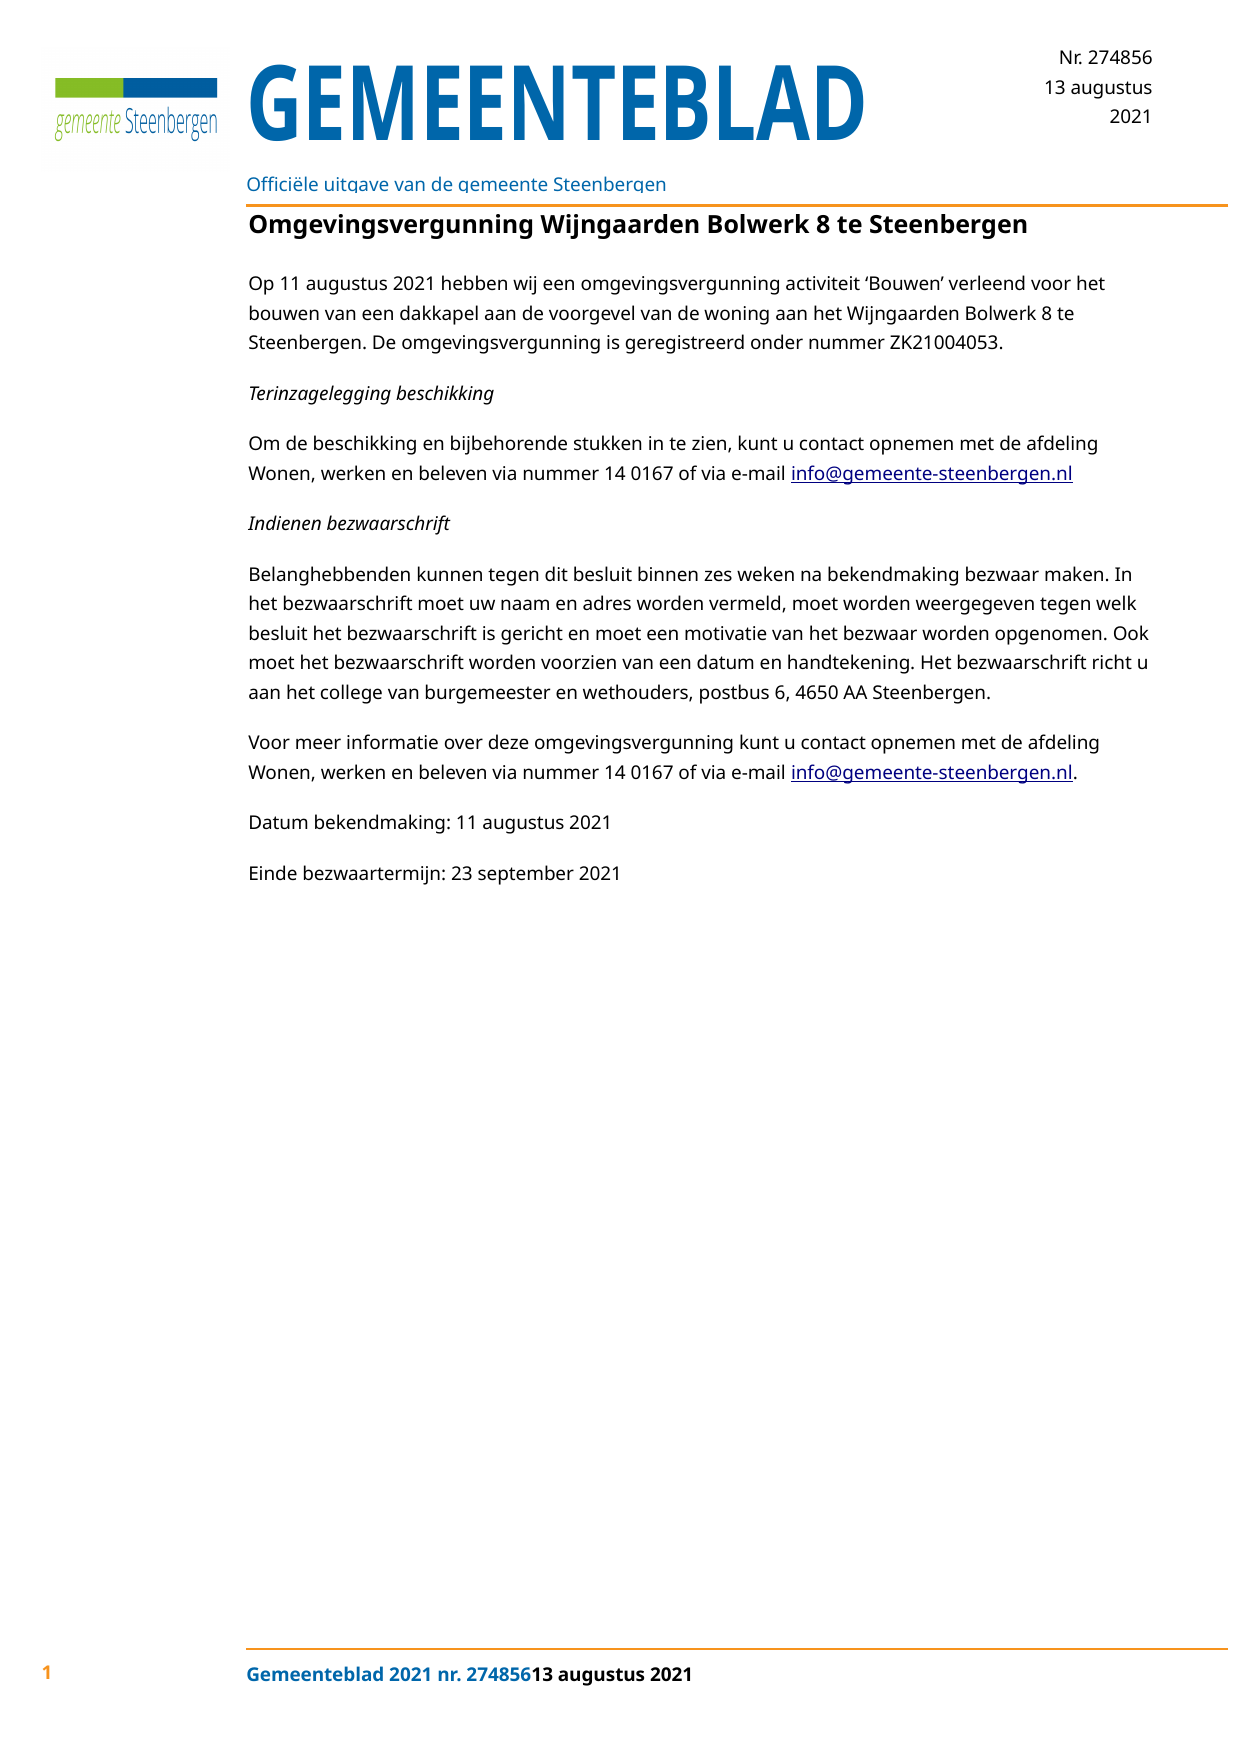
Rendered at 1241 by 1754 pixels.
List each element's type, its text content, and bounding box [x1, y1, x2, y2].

text Terinzagelegging beschikking [248, 380, 1152, 406]
text Omgevingsvergunning Wijngaarden Bolwerk 8 te Steenbergen [248, 207, 1152, 241]
text Om de beschikking en bijbehorende stukken in te zien, kunt u contact opnemen met de afdeling Wonen, werken en beleven via nummer 14 0167 of via e-mail info@gemeente-steenbergen.nl [248, 430, 1152, 486]
text Voor meer informatie over deze omgevingsvergunning kunt u contact opnemen met de afdeling Wonen, werken en beleven via nummer 14 0167 of via e-mail info@gemeente-steenbergen.nl. [248, 729, 1152, 785]
text Einde bezwaartermijn: 23 september 2021 [248, 860, 1152, 886]
text Indienen bezwaarschrift [248, 510, 1152, 536]
text Datum bekendmaking: 11 augustus 2021 [248, 809, 1152, 835]
text Op 11 augustus 2021 hebben wij een omgevingsvergunning activiteit ‘Bouwen’ verleend voor het bouwen van een dakkapel aan de voorgevel van de woning aan het Wijngaarden Bolwerk 8 te Steenbergen. De omgevingsvergunning is geregistreerd onder nummer ZK21004053. [248, 270, 1152, 355]
picture [41, 47, 231, 172]
text Belanghebbenden kunnen tegen dit besluit binnen zes weken na bekendmaking bezwaar maken. In het bezwaarschrift moet uw naam en adres worden vermeld, moet worden weergegeven tegen welk besluit het bezwaarschrift is gericht en moet een motivatie van het bezwaar worden opgenomen. Ook moet het bezwaarschrift worden voorzien van een datum en handtekening. Het bezwaarschrift richt u aan het college van burgemeester en wethouders, postbus 6, 4650 AA Steenbergen. [248, 561, 1152, 705]
